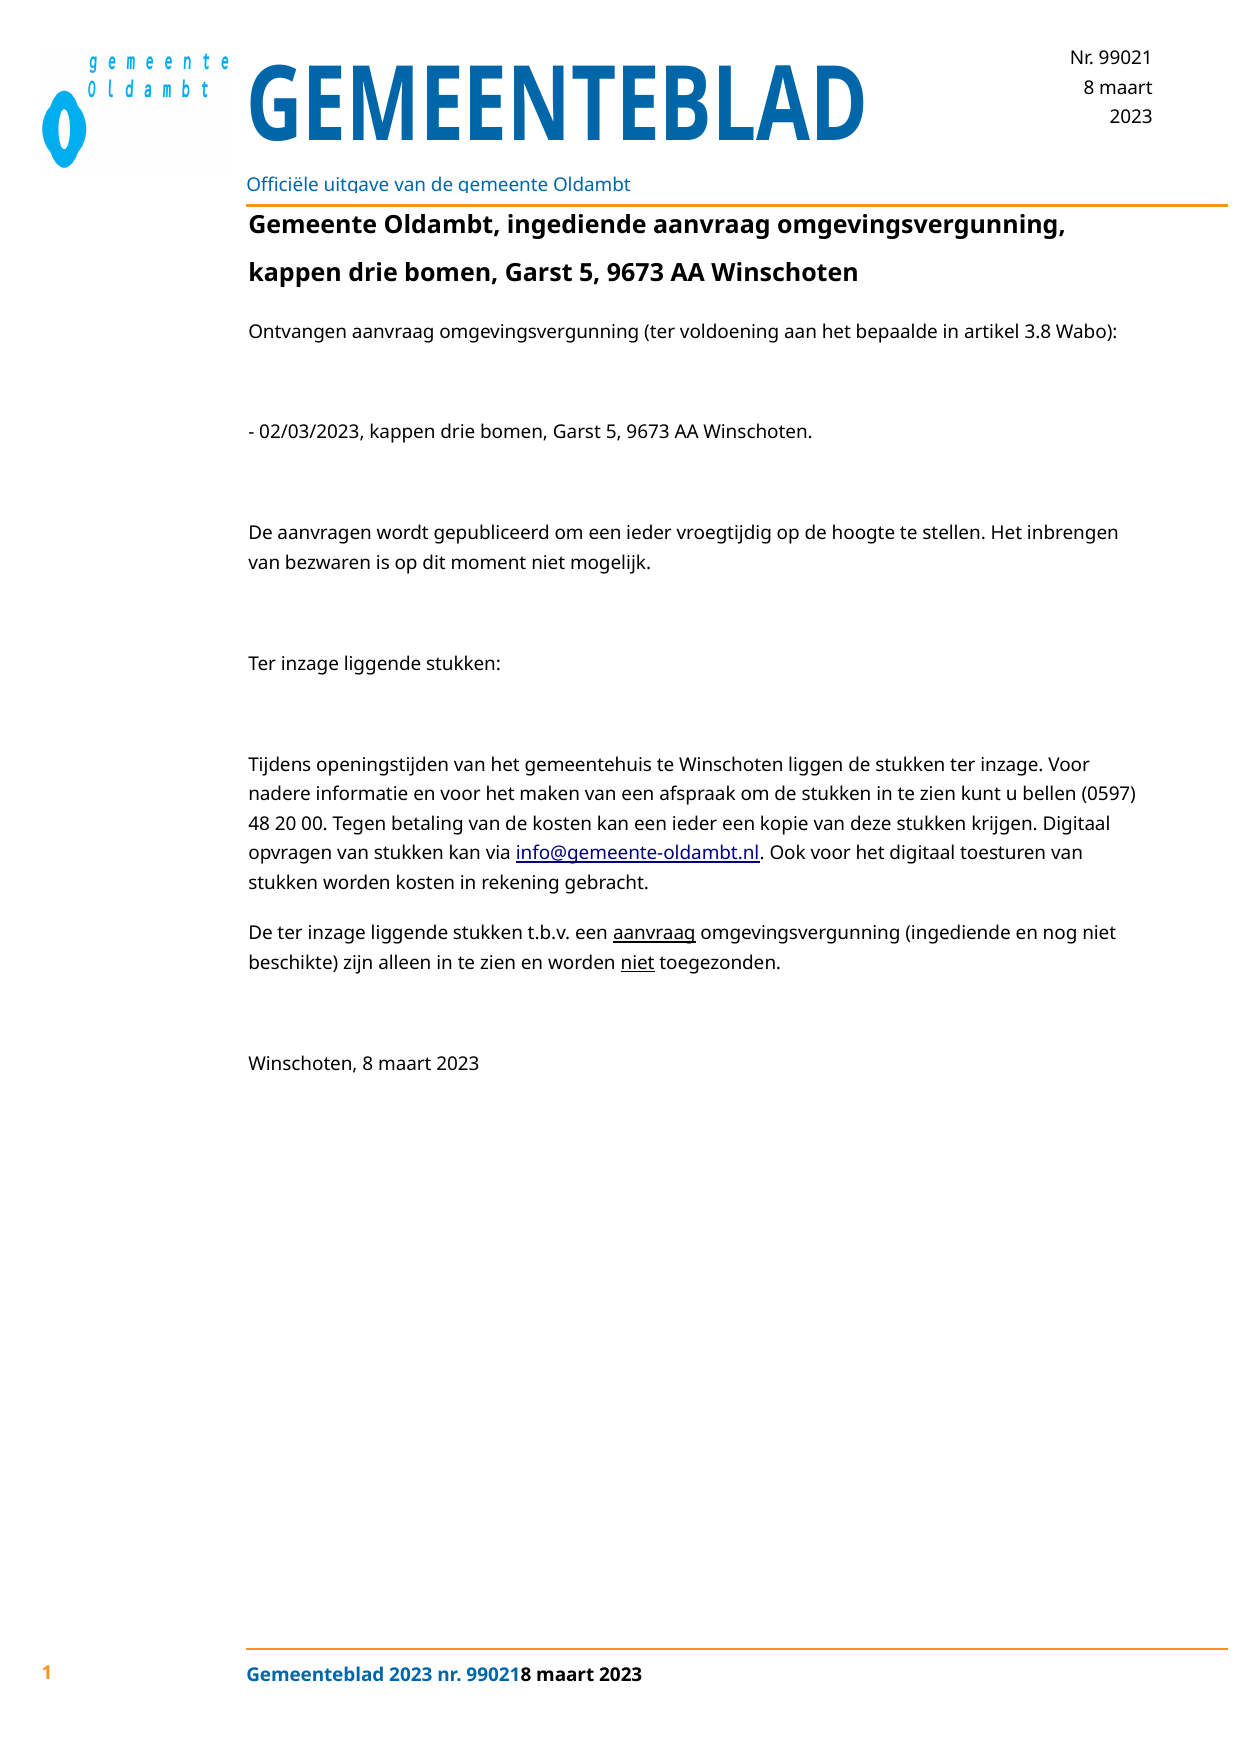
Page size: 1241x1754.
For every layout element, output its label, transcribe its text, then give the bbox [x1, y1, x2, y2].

text Winschoten, 8 maart 2023 [248, 1050, 1152, 1076]
text Ter inzage liggende stukken: [248, 650, 1152, 676]
text Tijdens openingstijden van het gemeentehuis te Winschoten liggen de stukken ter inzage. Voor nadere informatie en voor het maken van een afspraak om de stukken in te zien kunt u bellen (0597) 48 20 00. Tegen betaling van de kosten kan een ieder een kopie van deze stukken krijgen. Digitaal opvragen van stukken kan via info@gemeente-oldambt.nl. Ook voor het digitaal toesturen van stukken worden kosten in rekening gebracht. [248, 751, 1152, 895]
text - 02/03/2023, kappen drie bomen, Garst 5, 9673 AA Winschoten. [248, 419, 1152, 444]
text De aanvragen wordt gepubliceerd om een ieder vroegtijdig op de hoogte te stellen. Het inbrengen van bezwaren is op dit moment niet mogelijk. [248, 519, 1152, 575]
text De ter inzage liggende stukken t.b.v. een aanvraag omgevingsvergunning (ingediende en nog niet beschikte) zijn alleen in te zien en worden niet toegezonden. [248, 919, 1152, 975]
text Ontvangen aanvraag omgevingsvergunning (ter voldoening aan het bepaalde in artikel 3.8 Wabo): [248, 318, 1152, 344]
picture [41, 47, 231, 172]
text Gemeente Oldambt, ingediende aanvraag omgevingsvergunning, kappen drie bomen, Garst 5, 9673 AA Winschoten [248, 207, 1152, 288]
